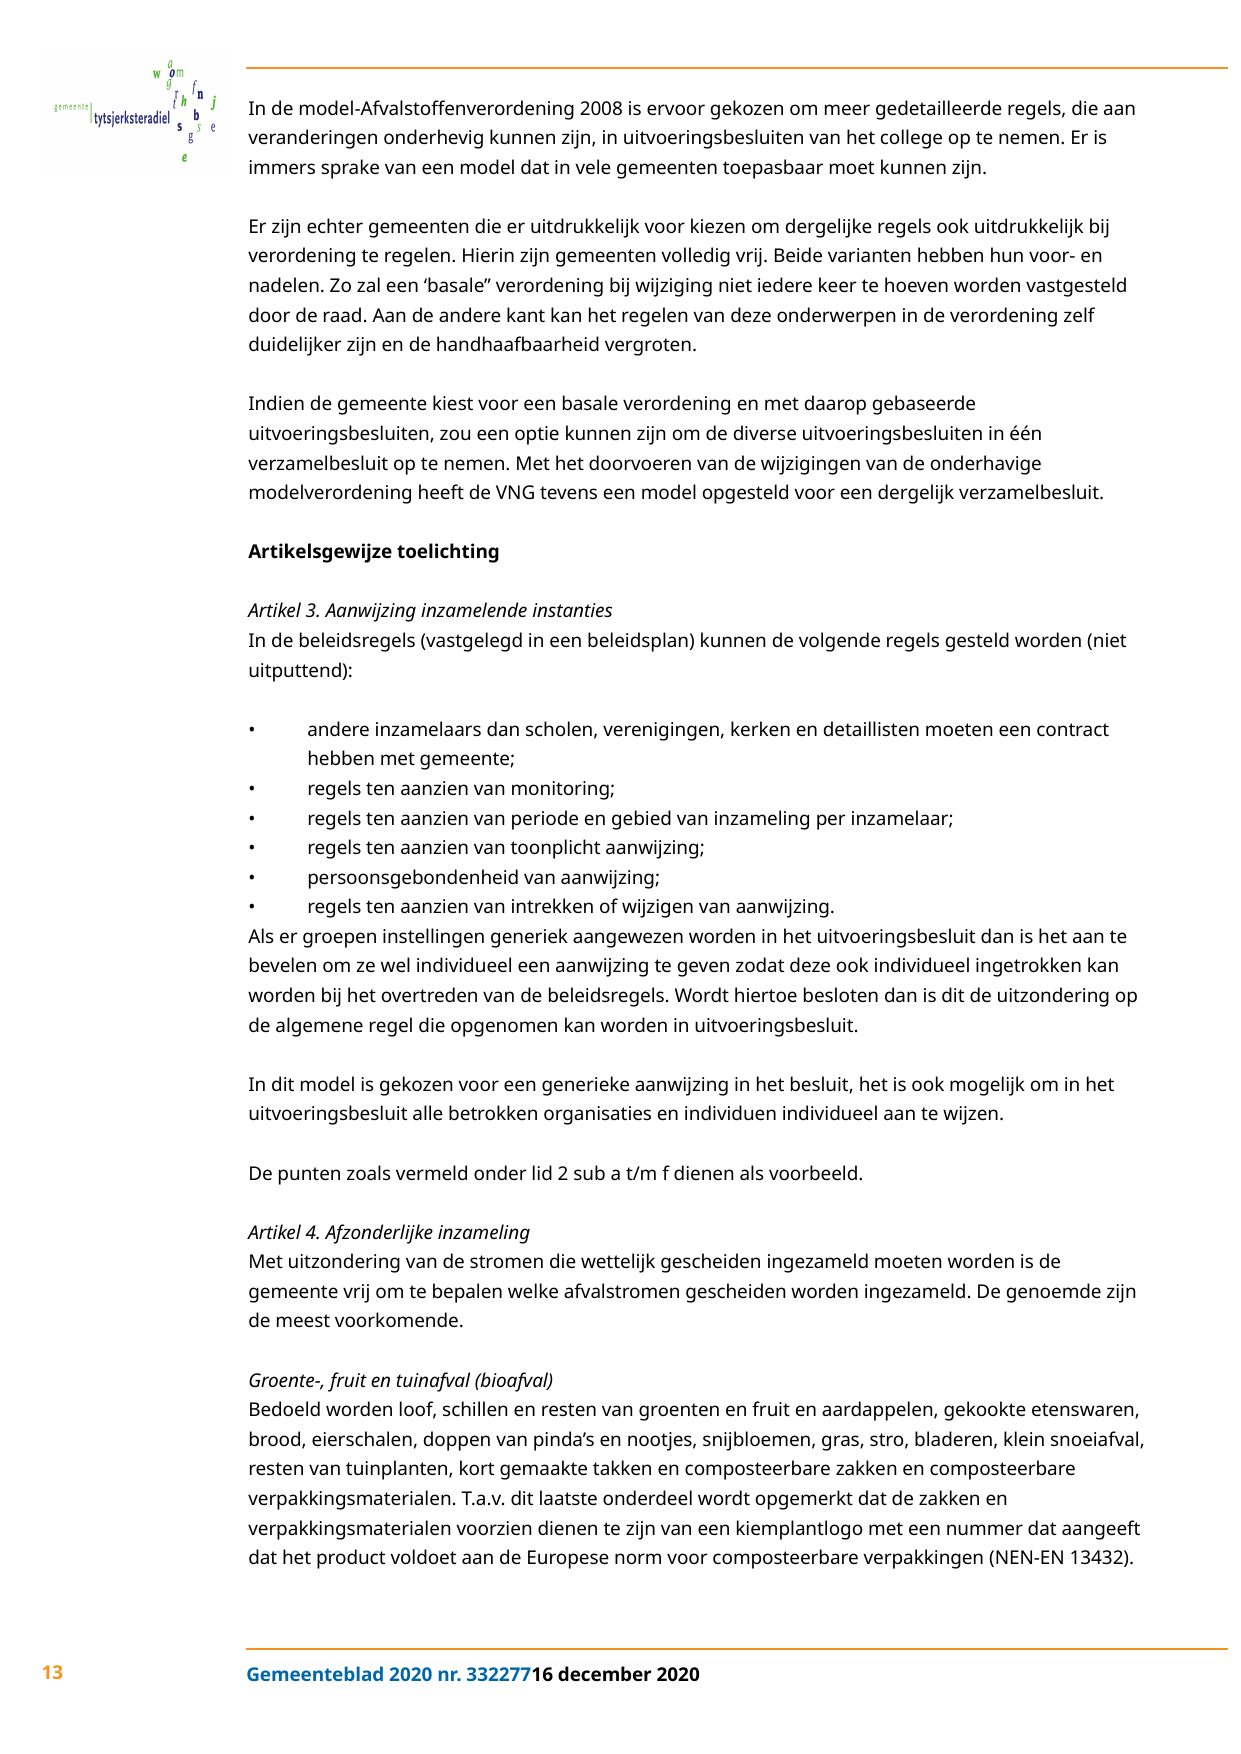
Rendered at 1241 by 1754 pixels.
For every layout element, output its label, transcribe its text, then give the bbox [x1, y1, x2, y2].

picture [41, 47, 231, 172]
text De punten zoals vermeld onder lid 2 sub a t/m f dienen als voorbeeld. [248, 1160, 1152, 1186]
text Groente-, fruit en tuinafval (bioafval) [248, 1367, 1152, 1393]
list persoonsgebondenheid van aanwijzing; [248, 864, 1152, 890]
text Met uitzondering van de stromen die wettelijk gescheiden ingezameld moeten worden is de gemeente vrij om te bepalen welke afvalstromen gescheiden worden ingezameld. De genoemde zijn de meest voorkomende. [248, 1248, 1152, 1333]
text Artikelsgewijze toelichting [248, 538, 1152, 564]
list regels ten aanzien van intrekken of wijzigen van aanwijzing. [248, 893, 1152, 919]
text Artikel 4. Afzonderlijke inzameling [248, 1219, 1152, 1245]
list regels ten aanzien van monitoring; [248, 775, 1152, 801]
text Indien de gemeente kiest voor een basale verordening en met daarop gebaseerde uitvoeringsbesluiten, zou een optie kunnen zijn om de diverse uitvoeringsbesluiten in één verzamelbesluit op te nemen. Met het doorvoeren van de wijzigingen van de onderhavige modelverordening heeft de VNG tevens een model opgesteld voor een dergelijk verzamelbesluit. [248, 391, 1152, 505]
text In de model-Afvalstoffenverordening 2008 is ervoor gekozen om meer gedetailleerde regels, die aan veranderingen onderhevig kunnen zijn, in uitvoeringsbesluiten van het college op te nemen. Er is immers sprake van een model dat in vele gemeenten toepasbaar moet kunnen zijn. [248, 95, 1152, 180]
text Als er groepen instellingen generiek aangewezen worden in het uitvoeringsbesluit dan is het aan te bevelen om ze wel individueel een aanwijzing te geven zodat deze ook individueel ingetrokken kan worden bij het overtreden van de beleidsregels. Wordt hiertoe besloten dan is dit de uitzondering op de algemene regel die opgenomen kan worden in uitvoeringsbesluit. [248, 923, 1152, 1038]
list regels ten aanzien van toonplicht aanwijzing; [248, 834, 1152, 860]
text In de beleidsregels (vastgelegd in een beleidsplan) kunnen de volgende regels gesteld worden (niet uitputtend): [248, 627, 1152, 683]
text Artikel 3. Aanwijzing inzamelende instanties [248, 598, 1152, 623]
text Bedoeld worden loof, schillen en resten van groenten en fruit en aardappelen, gekookte etenswaren, brood, eierschalen, doppen van pinda’s en nootjes, snijbloemen, gras, stro, bladeren, klein snoeiafval, resten van tuinplanten, kort gemaakte takken en composteerbare zakken en composteerbare verpakkingsmaterialen. T.a.v. dit laatste onderdeel wordt opgemerkt dat de zakken en verpakkingsmaterialen voorzien dienen te zijn van een kiemplantlogo met een nummer dat aangeeft dat het product voldoet aan de Europese norm voor composteerbare verpakkingen (NEN-EN 13432). [248, 1396, 1152, 1570]
list andere inzamelaars dan scholen, verenigingen, kerken en detaillisten moeten een contract hebben met gemeente; [248, 716, 1152, 771]
list regels ten aanzien van periode en gebied van inzameling per inzamelaar; [248, 805, 1152, 831]
text Er zijn echter gemeenten die er uitdrukkelijk voor kiezen om dergelijke regels ook uitdrukkelijk bij verordening te regelen. Hierin zijn gemeenten volledig vrij. Beide varianten hebben hun voor- en nadelen. Zo zal een ‘basale” verordening bij wijziging niet iedere keer te hoeven worden vastgesteld door de raad. Aan de andere kant kan het regelen van deze onderwerpen in de verordening zelf duidelijker zijn en de handhaafbaarheid vergroten. [248, 213, 1152, 357]
text In dit model is gekozen voor een generieke aanwijzing in het besluit, het is ook mogelijk om in het uitvoeringsbesluit alle betrokken organisaties en individuen individueel aan te wijzen. [248, 1071, 1152, 1126]
